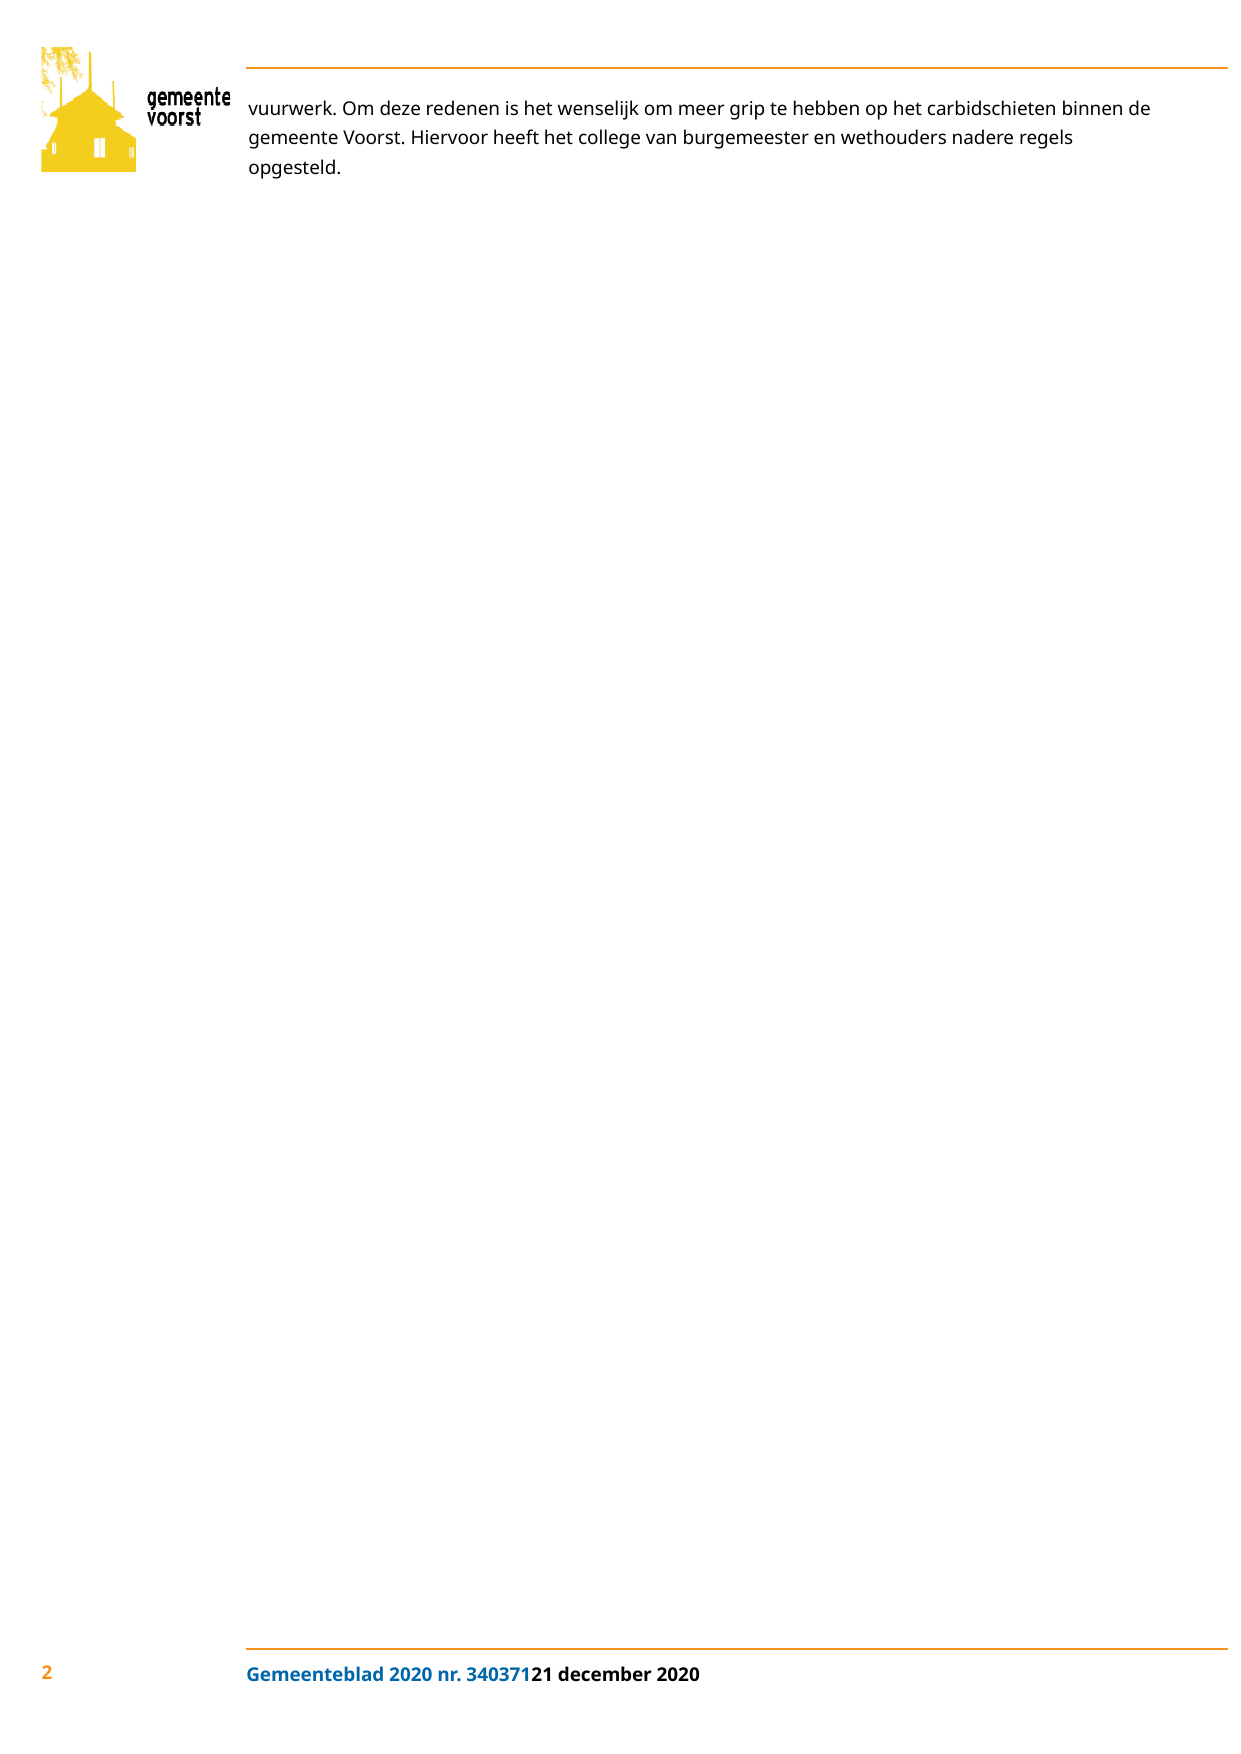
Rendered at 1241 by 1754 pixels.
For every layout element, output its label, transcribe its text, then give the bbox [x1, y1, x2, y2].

text vuurwerk. Om deze redenen is het wenselijk om meer grip te hebben op het carbidschieten binnen de gemeente Voorst. Hiervoor heeft het college van burgemeester en wethouders nadere regels opgesteld. [248, 95, 1152, 180]
picture [41, 47, 231, 172]
